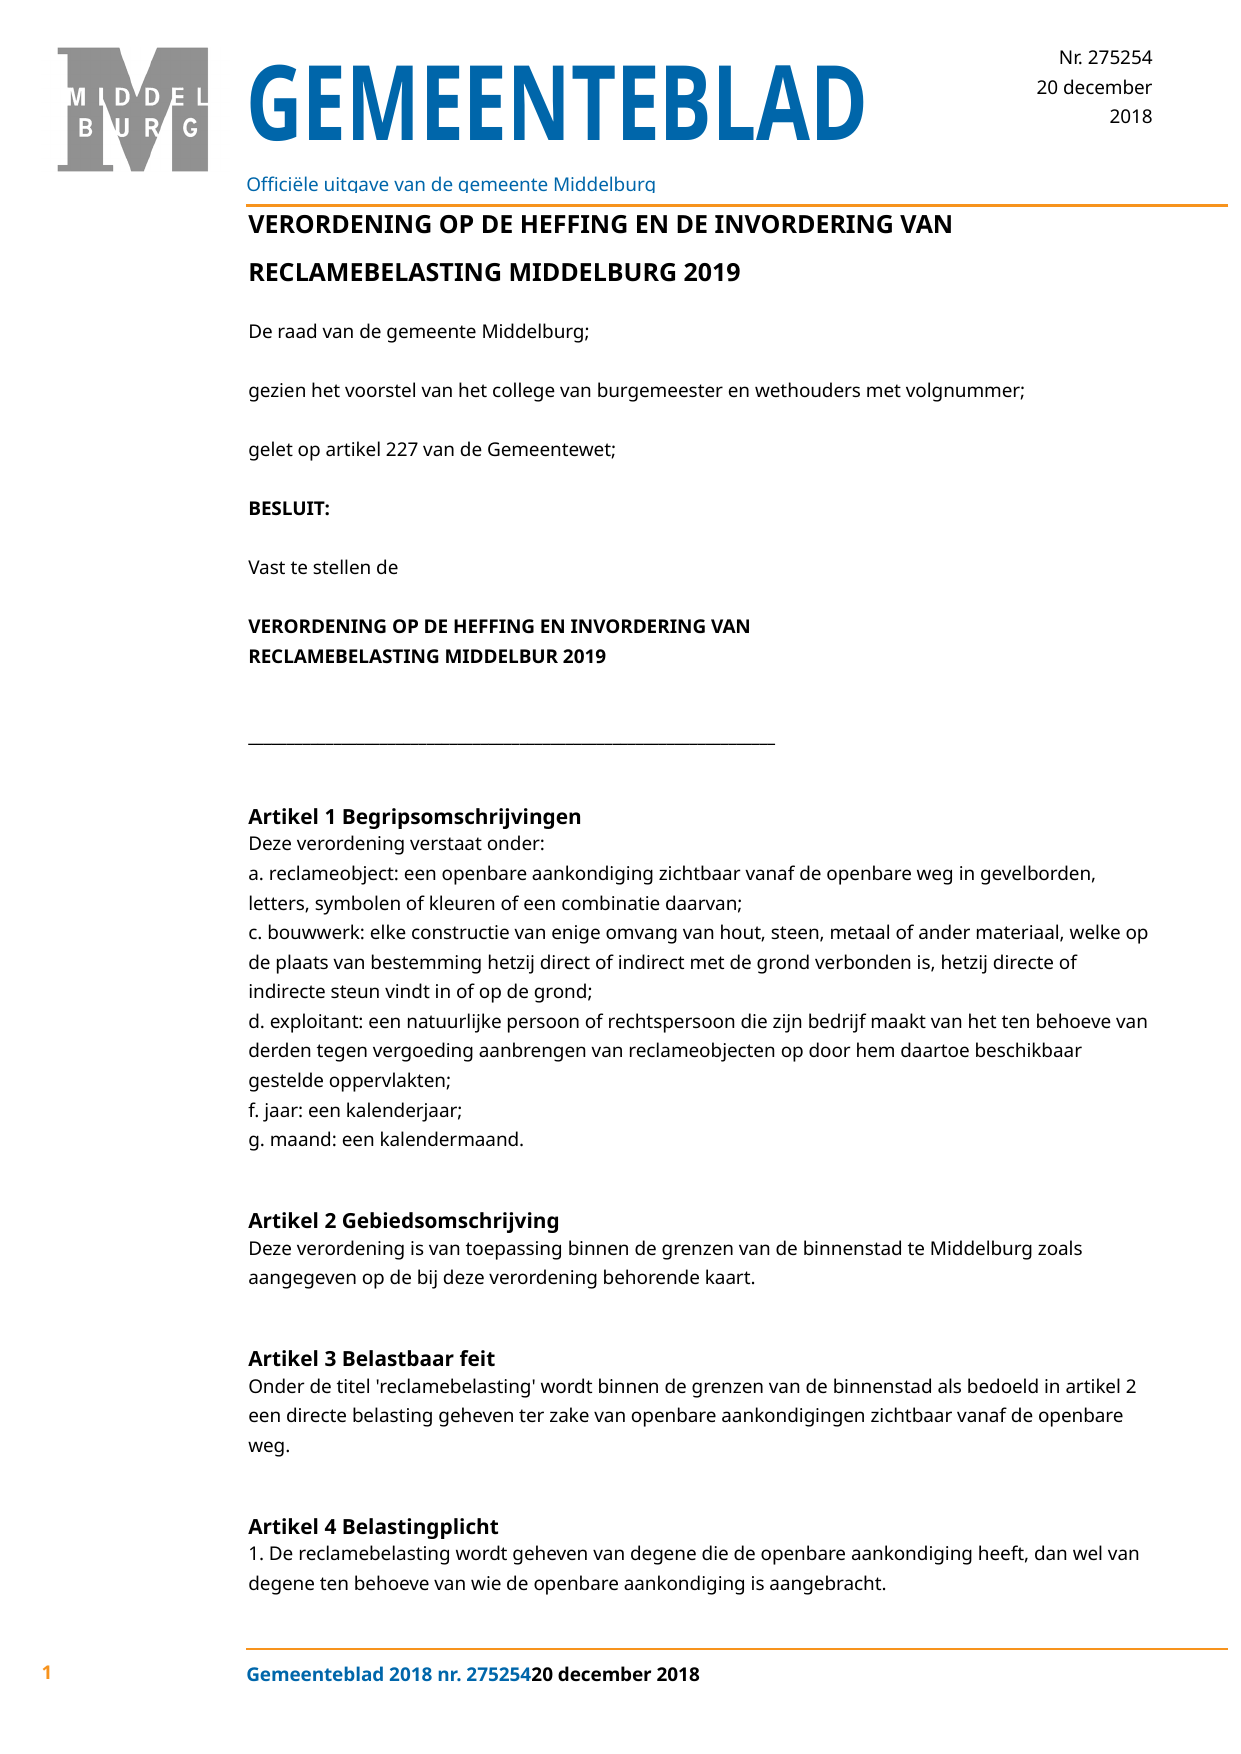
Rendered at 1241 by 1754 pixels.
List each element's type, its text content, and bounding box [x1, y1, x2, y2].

picture [41, 47, 231, 172]
text Artikel 4 Belastingplicht [248, 1512, 1152, 1541]
text Onder de titel 'reclamebelasting' wordt binnen de grenzen van de binnenstad als bedoeld in artikel 2 een directe belasting geheven ter zake van openbare aankondigingen zichtbaar vanaf de openbare weg. [248, 1373, 1152, 1458]
text 1. De reclamebelasting wordt geheven van degene die de openbare aankondiging heeft, dan wel van degene ten behoeve van wie de openbare aankondiging is aangebracht. [248, 1541, 1152, 1596]
text De raad van de gemeente Middelburg; [248, 318, 1152, 344]
text Deze verordening is van toepassing binnen de grenzen van de binnenstad te Middelburg zoals aangegeven op de bij deze verordening behorende kaart. [248, 1235, 1152, 1290]
text ____________________________________________________________________ [248, 722, 1152, 748]
text Deze verordening verstaat onder: [248, 831, 1152, 856]
text VERORDENING OP DE HEFFING EN DE INVORDERING VAN RECLAMEBELASTING MIDDELBURG 2019 [248, 207, 1152, 288]
text Artikel 2 Gebiedsomschrijving [248, 1206, 1152, 1235]
text c. bouwwerk: elke constructie van enige omvang van hout, steen, metaal of ander materiaal, welke op de plaats van bestemming hetzij direct of indirect met de grond verbonden is, hetzij directe of indirecte steun vindt in of op de grond; [248, 919, 1152, 1004]
text Vast te stellen de [248, 554, 1152, 580]
text gelet op artikel 227 van de Gemeentewet; [248, 436, 1152, 462]
text Artikel 3 Belastbaar feit [248, 1344, 1152, 1373]
text d. exploitant: een natuurlijke persoon of rechtspersoon die zijn bedrijf maakt van het ten behoeve van derden tegen vergoeding aanbrengen van reclameobjecten op door hem daartoe beschikbaar gestelde oppervlakten; [248, 1008, 1152, 1093]
text BESLUIT: [248, 495, 1152, 521]
text RECLAMEBELASTING MIDDELBUR 2019 [248, 643, 1152, 669]
text g. maand: een kalendermaand. [248, 1126, 1152, 1152]
text a. reclameobject: een openbare aankondiging zichtbaar vanaf de openbare weg in gevelborden, letters, symbolen of kleuren of een combinatie daarvan; [248, 860, 1152, 916]
text VERORDENING OP DE HEFFING EN INVORDERING VAN [248, 614, 1152, 639]
text f. jaar: een kalenderjaar; [248, 1097, 1152, 1123]
text gezien het voorstel van het college van burgemeester en wethouders met volgnummer; [248, 377, 1152, 403]
text Artikel 1 Begripsomschrijvingen [248, 802, 1152, 831]
